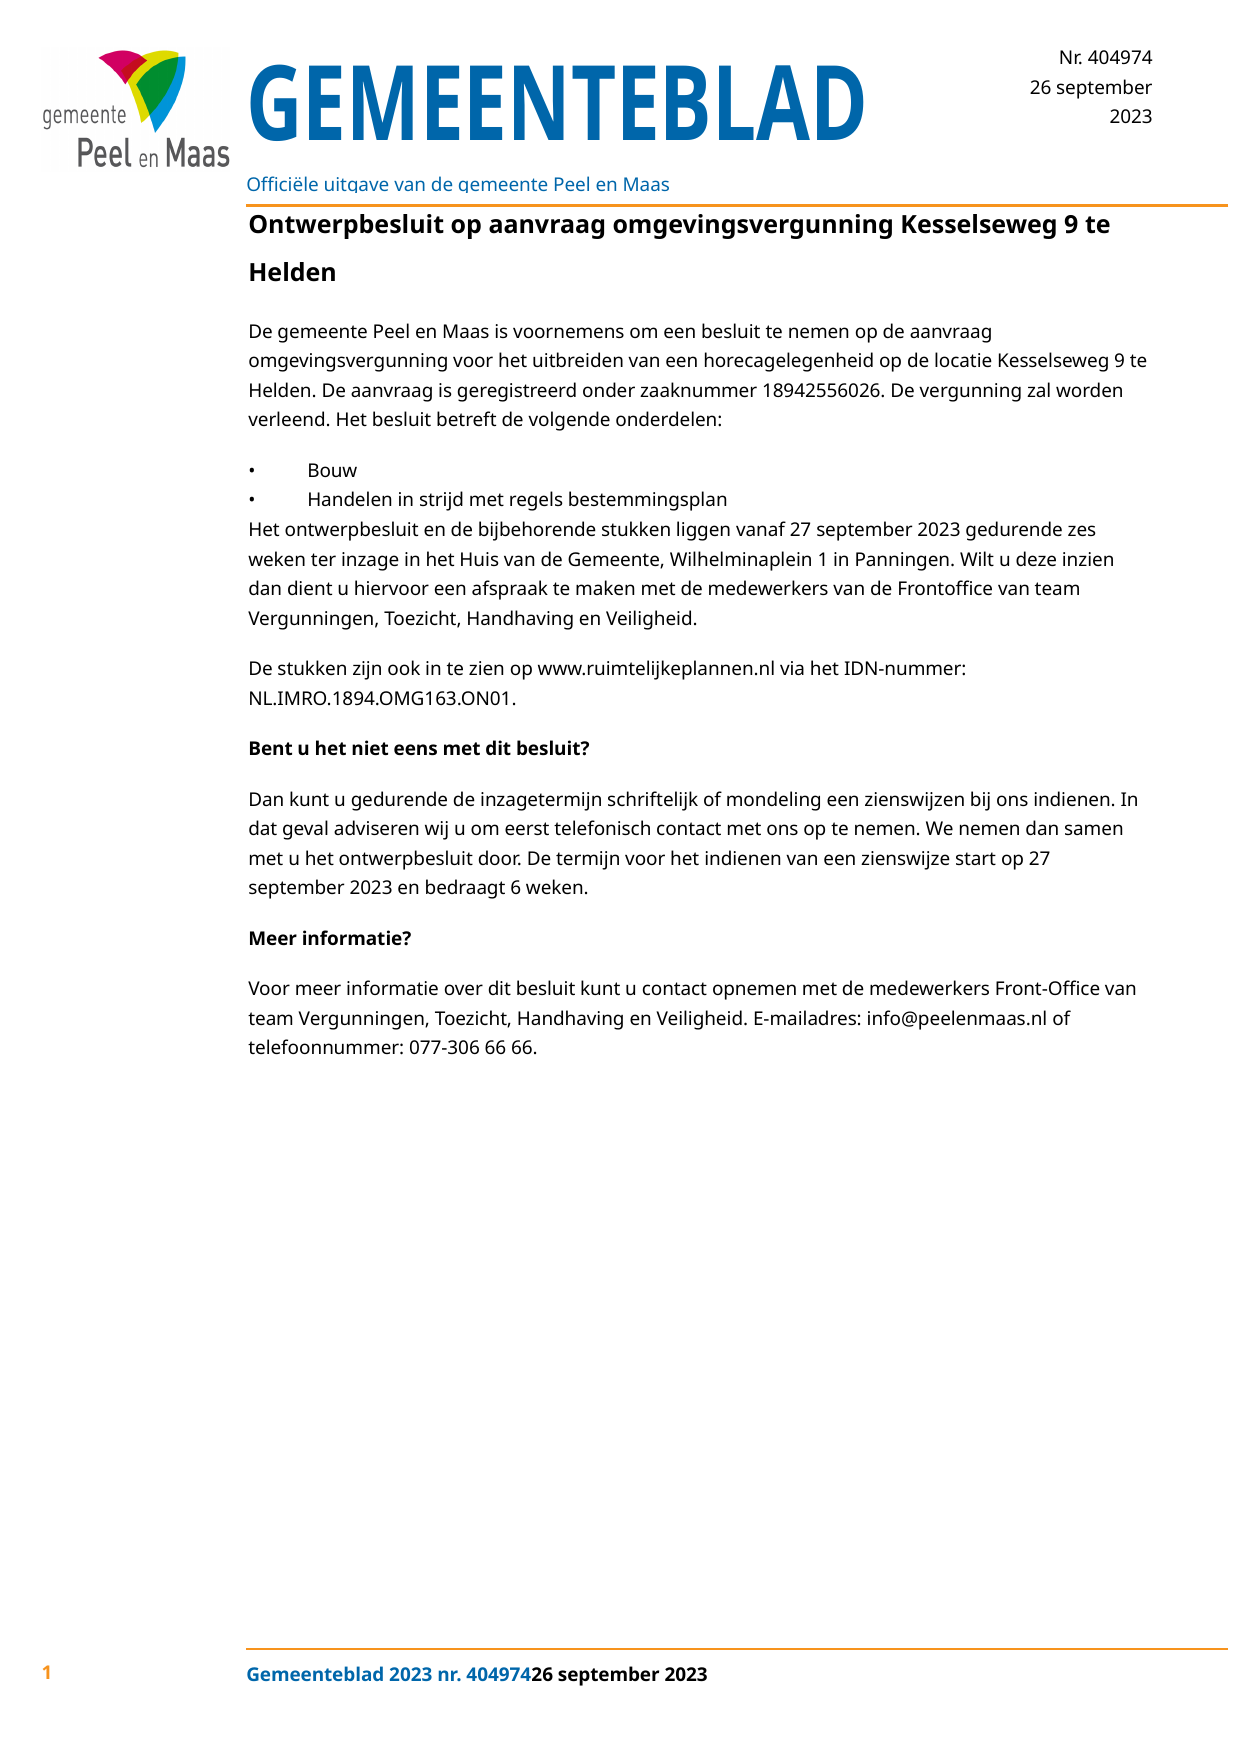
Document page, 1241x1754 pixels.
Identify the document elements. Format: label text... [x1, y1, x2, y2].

text Voor meer informatie over dit besluit kunt u contact opnemen met de medewerkers Front-Office van team Vergunningen, Toezicht, Handhaving en Veiligheid. E-mailadres: info@peelenmaas.nl of telefoonnummer: 077-306 66 66. [248, 975, 1152, 1060]
text De gemeente Peel en Maas is voornemens om een besluit te nemen op de aanvraag omgevingsvergunning voor het uitbreiden van een horecagelegenheid op de locatie Kesselseweg 9 te Helden. De aanvraag is geregistreerd onder zaaknummer 18942556026. De vergunning zal worden verleend. Het besluit betreft de volgende onderdelen: [248, 318, 1152, 432]
list Bouw [248, 457, 1152, 483]
text De stukken zijn ook in te zien op www.ruimtelijkeplannen.nl via het IDN-nummer: NL.IMRO.1894.OMG163.ON01. [248, 655, 1152, 711]
picture [41, 47, 231, 172]
text Meer informatie? [248, 925, 1152, 951]
text Het ontwerpbesluit en de bijbehorende stukken liggen vanaf 27 september 2023 gedurende zes weken ter inzage in het Huis van de Gemeente, Wilhelminaplein 1 in Panningen. Wilt u deze inzien dan dient u hiervoor een afspraak te maken met de medewerkers van de Frontoffice van team Vergunningen, Toezicht, Handhaving en Veiligheid. [248, 516, 1152, 631]
text Ontwerpbesluit op aanvraag omgevingsvergunning Kesselseweg 9 te Helden [248, 207, 1152, 288]
text Bent u het niet eens met dit besluit? [248, 735, 1152, 761]
text Dan kunt u gedurende de inzagetermijn schriftelijk of mondeling een zienswijzen bij ons indienen. In dat geval adviseren wij u om eerst telefonisch contact met ons op te nemen. We nemen dan samen met u het ontwerpbesluit door. De termijn voor het indienen van een zienswijze start op 27 september 2023 en bedraagt 6 weken. [248, 786, 1152, 900]
list Handelen in strijd met regels bestemmingsplan [248, 487, 1152, 512]
